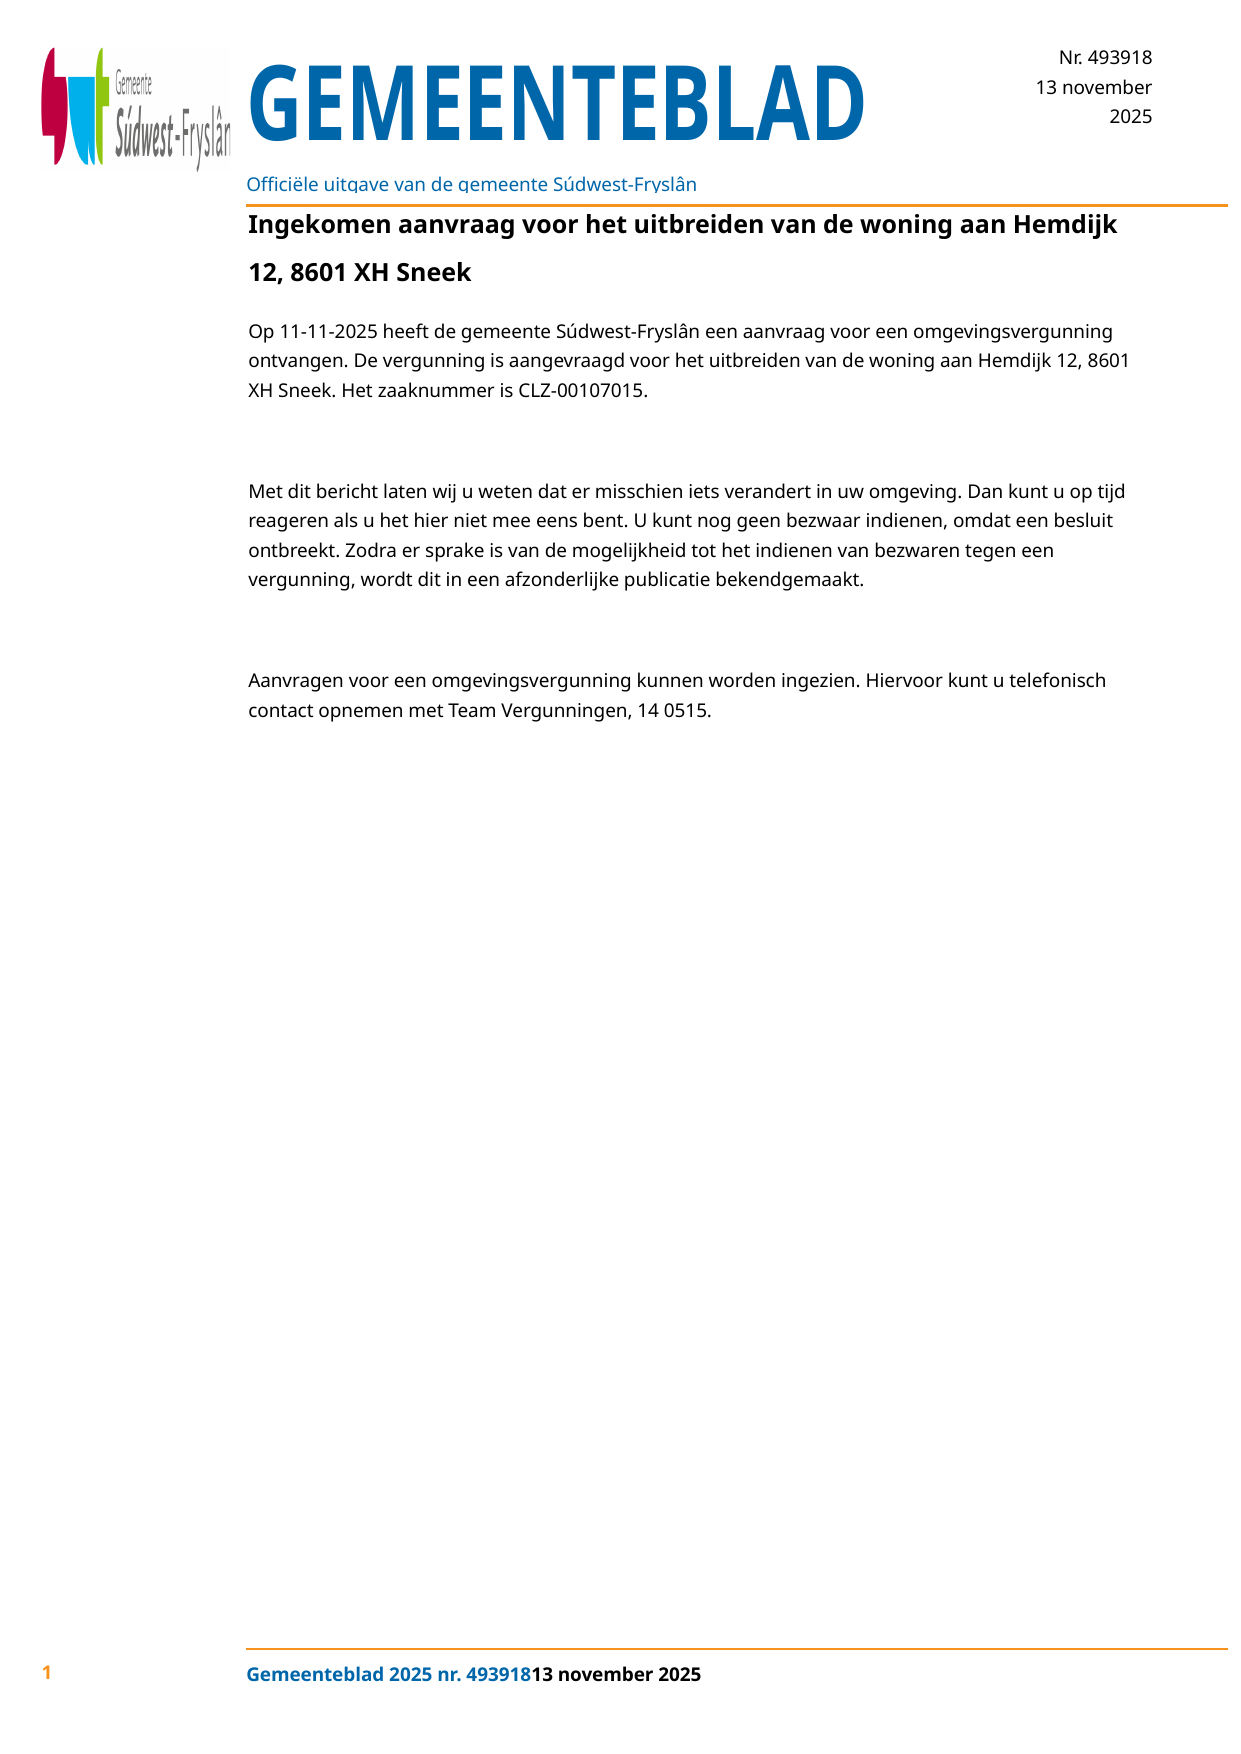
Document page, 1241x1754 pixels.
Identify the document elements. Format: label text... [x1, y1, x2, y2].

text Op 11-11-2025 heeft de gemeente Súdwest-Fryslân een aanvraag voor een omgevingsvergunning ontvangen. De vergunning is aangevraagd voor het uitbreiden van de woning aan Hemdijk 12, 8601 XH Sneek. Het zaaknummer is CLZ-00107015. [248, 318, 1152, 403]
text Aanvragen voor een omgevingsvergunning kunnen worden ingezien. Hiervoor kunt u telefonisch contact opnemen met Team Vergunningen, 14 0515. [248, 667, 1152, 723]
text Met dit bericht laten wij u weten dat er misschien iets verandert in uw omgeving. Dan kunt u op tijd reageren als u het hier niet mee eens bent. U kunt nog geen bezwaar indienen, omdat een besluit ontbreekt. Zodra er sprake is van de mogelijkheid tot het indienen van bezwaren tegen een vergunning, wordt dit in een afzonderlijke publicatie bekendgemaakt. [248, 478, 1152, 592]
picture [41, 47, 231, 172]
text Ingekomen aanvraag voor het uitbreiden van de woning aan Hemdijk 12, 8601 XH Sneek [248, 207, 1152, 288]
